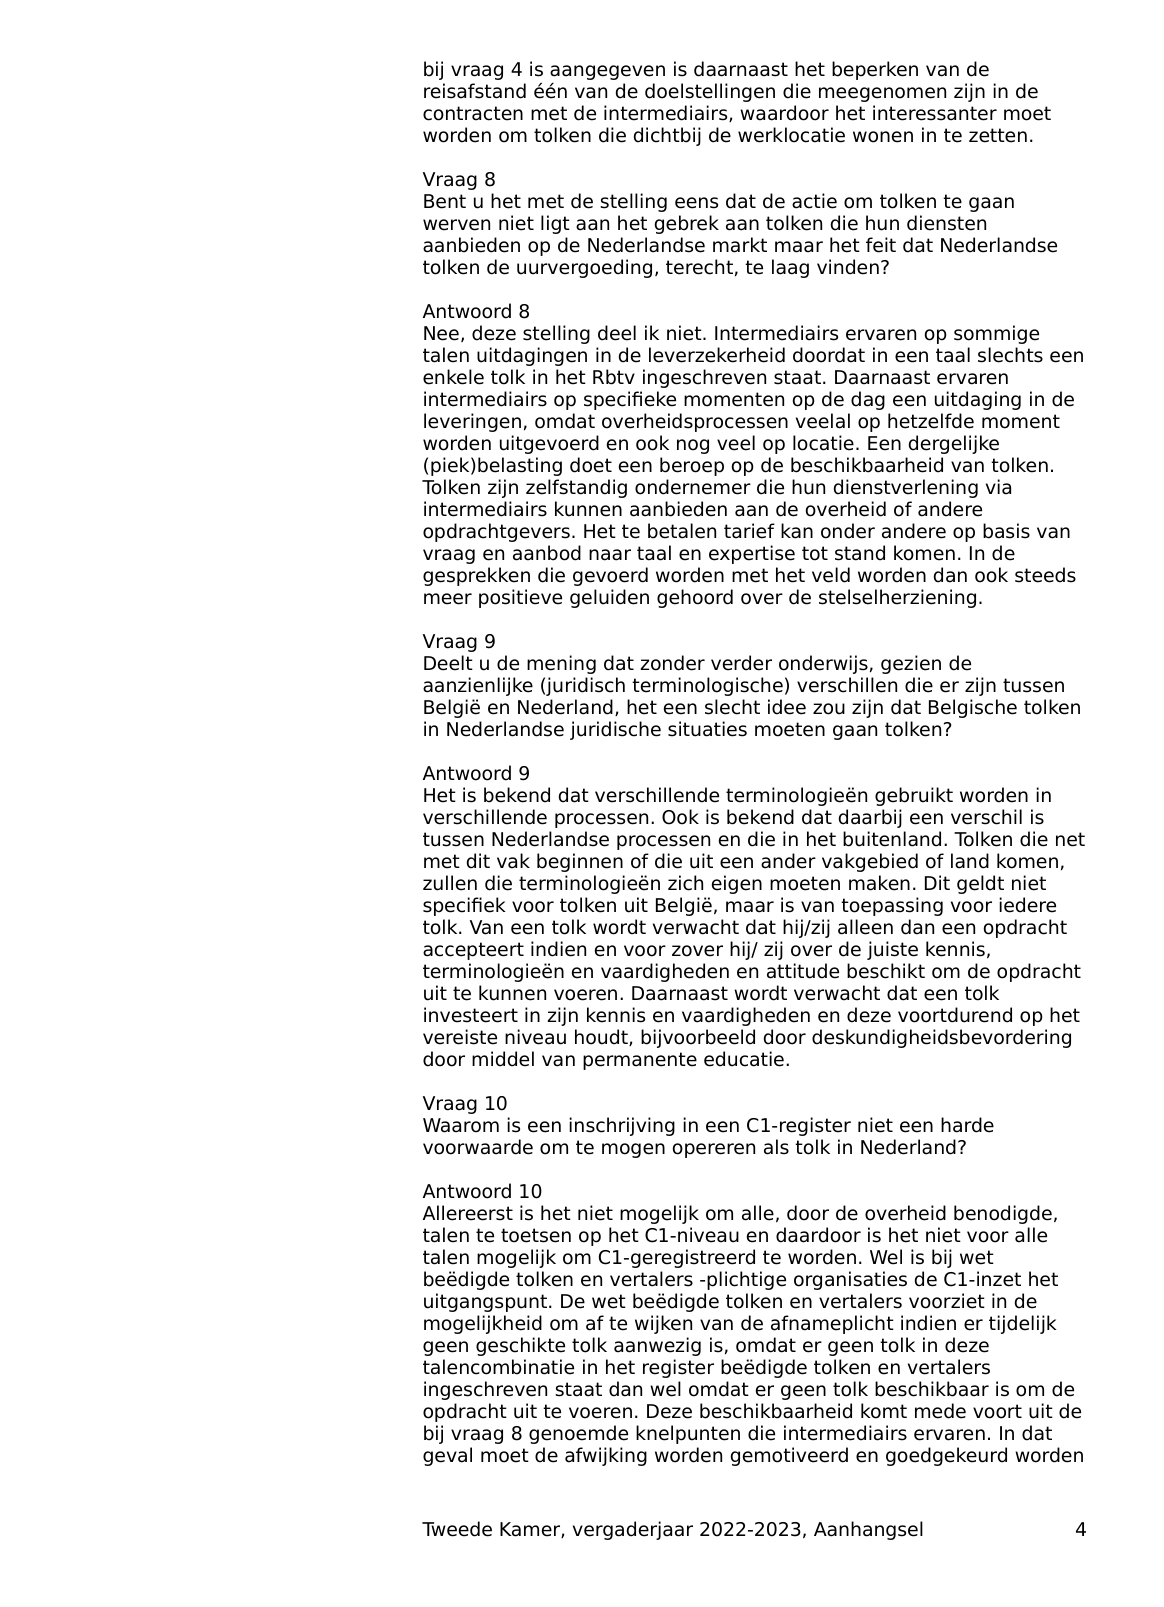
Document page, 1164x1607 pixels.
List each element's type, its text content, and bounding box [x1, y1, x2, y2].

text Antwoord 8 [422, 301, 1087, 323]
text Vraag 10 [422, 1093, 1087, 1115]
text Antwoord 9 [422, 763, 1087, 785]
text Nee, deze stelling deel ik niet. Intermediairs ervaren op sommige talen uitdagingen in de leverzekerheid doordat in een taal slechts een enkele tolk in het Rbtv ingeschreven staat. Daarnaast ervaren intermediairs op specifieke momenten op de dag een uitdaging in de leveringen, omdat overheidsprocessen veelal op hetzelfde moment worden uitgevoerd en ook nog veel op locatie. Een dergelijke (piek)belasting doet een beroep op de beschikbaarheid van tolken. [422, 323, 1087, 477]
text Waarom is een inschrijving in een C1-register niet een harde voorwaarde om te mogen opereren als tolk in Nederland? [422, 1115, 1087, 1159]
text Deelt u de mening dat zonder verder onderwijs, gezien de aanzienlijke (juridisch terminologische) verschillen die er zijn tussen België en Nederland, het een slecht idee zou zijn dat Belgische tolken in Nederlandse juridische situaties moeten gaan tolken? [422, 653, 1087, 741]
text bij vraag 4 is aangegeven is daarnaast het beperken van de reisafstand één van de doelstellingen die meegenomen zijn in de contracten met de intermediairs, waardoor het interessanter moet worden om tolken die dichtbij de werklocatie wonen in te zetten. [422, 59, 1087, 147]
text Het is bekend dat verschillende terminologieën gebruikt worden in verschillende processen. Ook is bekend dat daarbij een verschil is tussen Nederlandse processen en die in het buitenland. Tolken die net met dit vak beginnen of die uit een ander vakgebied of land komen, zullen die terminologieën zich eigen moeten maken. Dit geldt niet specifiek voor tolken uit België, maar is van toepassing voor iedere tolk. Van een tolk wordt verwacht dat hij/zij alleen dan een opdracht accepteert indien en voor zover hij/ zij over de juiste kennis, terminologieën en vaardigheden en attitude beschikt om de opdracht uit te kunnen voeren. Daarnaast wordt verwacht dat een tolk investeert in zijn kennis en vaardigheden en deze voortdurend op het vereiste niveau houdt, bijvoorbeeld door deskundigheidsbevordering door middel van permanente educatie. [422, 785, 1087, 1071]
text Tolken zijn zelfstandig ondernemer die hun dienstverlening via intermediairs kunnen aanbieden aan de overheid of andere opdrachtgevers. Het te betalen tarief kan onder andere op basis van vraag en aanbod naar taal en expertise tot stand komen. In de gesprekken die gevoerd worden met het veld worden dan ook steeds meer positieve geluiden gehoord over de stelselherziening. [422, 477, 1087, 609]
text Vraag 8 [422, 169, 1087, 191]
text Bent u het met de stelling eens dat de actie om tolken te gaan werven niet ligt aan het gebrek aan tolken die hun diensten aanbieden op de Nederlandse markt maar het feit dat Nederlandse tolken de uurvergoeding, terecht, te laag vinden? [422, 191, 1087, 279]
text Vraag 9 [422, 631, 1087, 653]
text Allereerst is het niet mogelijk om alle, door de overheid benodigde, talen te toetsen op het C1-niveau en daardoor is het niet voor alle talen mogelijk om C1-geregistreerd te worden. Wel is bij wet beëdigde tolken en vertalers -plichtige organisaties de C1-inzet het uitgangspunt. De wet beëdigde tolken en vertalers voorziet in de mogelijkheid om af te wijken van de afnameplicht indien er tijdelijk geen geschikte tolk aanwezig is, omdat er geen tolk in deze talencombinatie in het register beëdigde tolken en vertalers ingeschreven staat dan wel omdat er geen tolk beschikbaar is om de opdracht uit te voeren. Deze beschikbaarheid komt mede voort uit de bij vraag 8 genoemde knelpunten die intermediairs ervaren. In dat geval moet de afwijking worden gemotiveerd en goedgekeurd worden [422, 1203, 1087, 1467]
text Antwoord 10 [422, 1181, 1087, 1203]
